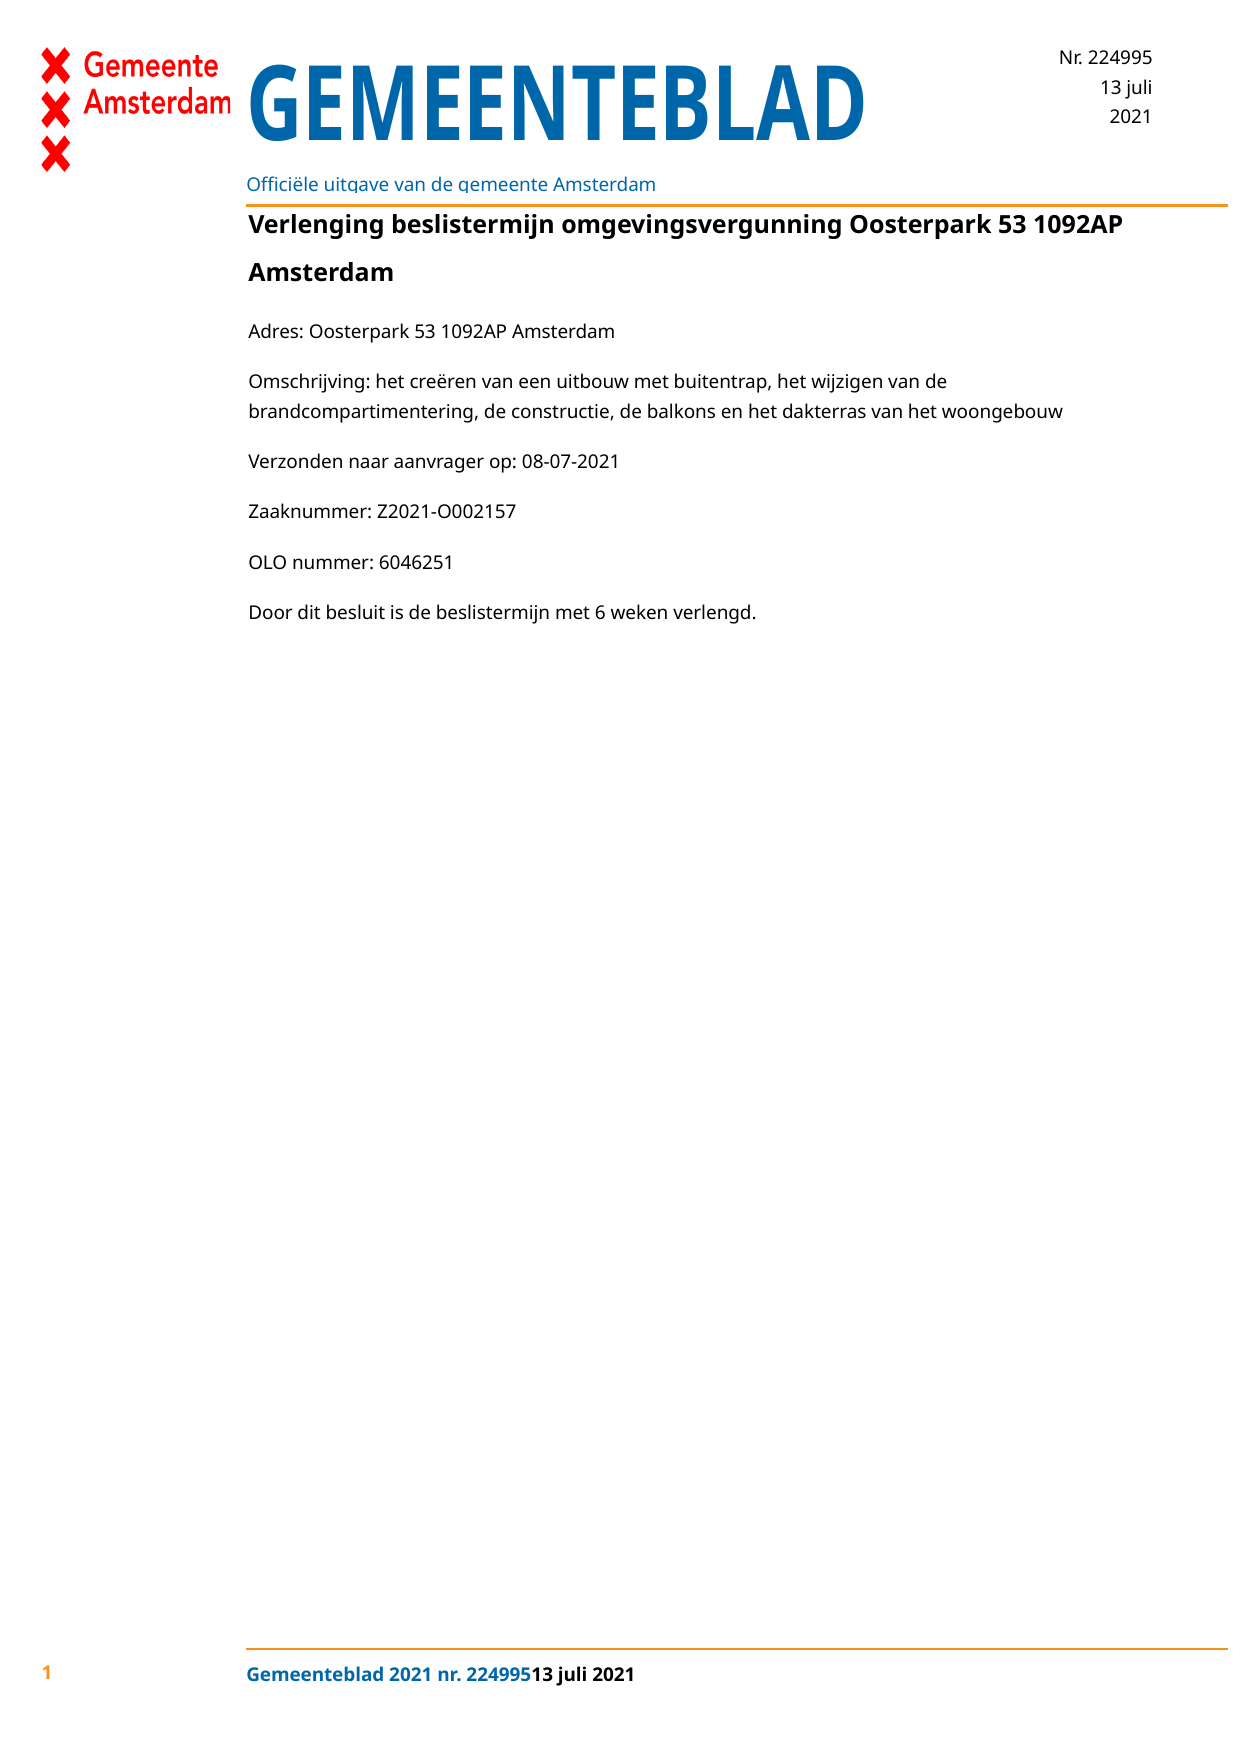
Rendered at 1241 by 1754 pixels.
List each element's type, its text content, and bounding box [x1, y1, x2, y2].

text Omschrijving: het creëren van een uitbouw met buitentrap, het wijzigen van de brandcompartimentering, de constructie, de balkons en het dakterras van het woongebouw [248, 368, 1152, 424]
text Zaaknummer: Z2021-O002157 [248, 499, 1152, 524]
text Door dit besluit is de beslistermijn met 6 weken verlengd. [248, 599, 1152, 625]
text Adres: Oosterpark 53 1092AP Amsterdam [248, 318, 1152, 344]
text Verzonden naar aanvrager op: 08-07-2021 [248, 448, 1152, 474]
text OLO nummer: 6046251 [248, 549, 1152, 575]
text Verlenging beslistermijn omgevingsvergunning Oosterpark 53 1092AP Amsterdam [248, 207, 1152, 288]
picture [41, 47, 231, 172]
